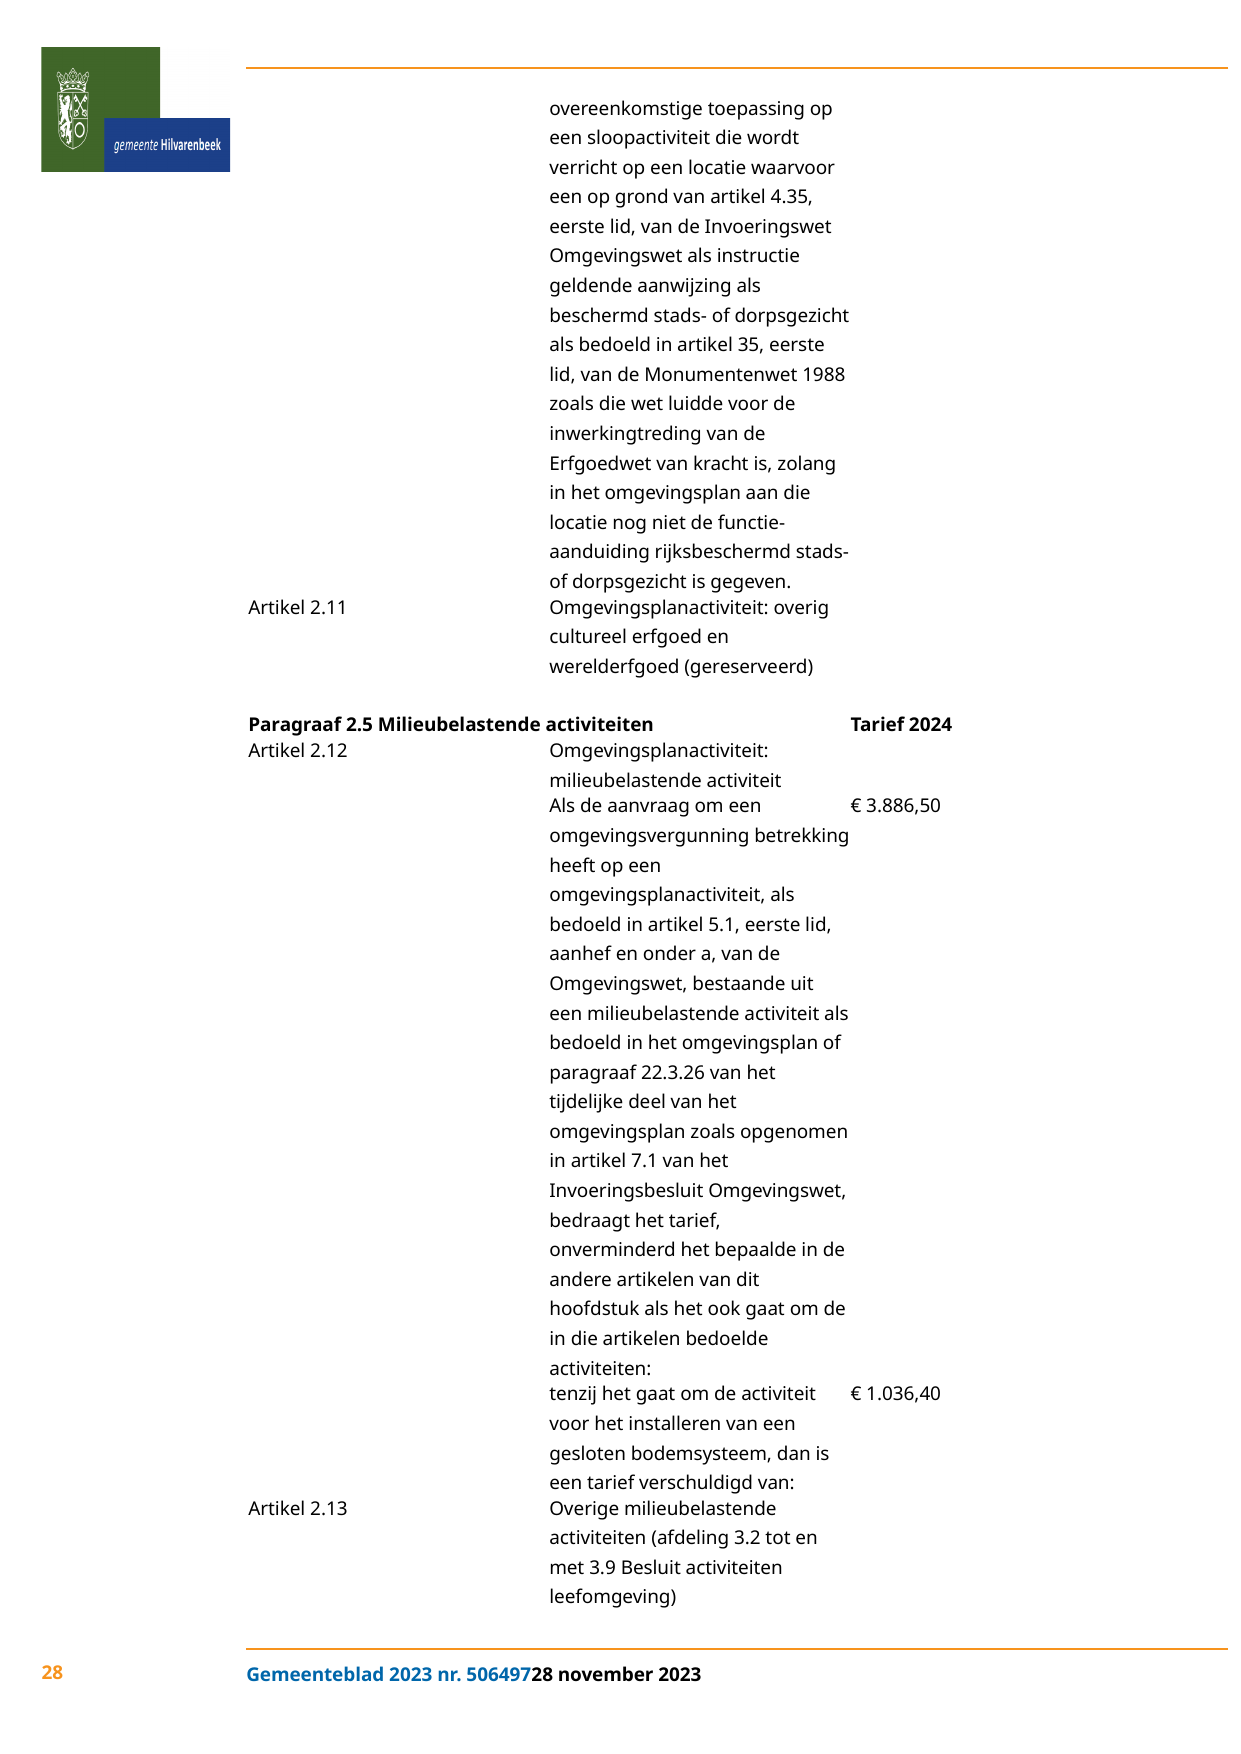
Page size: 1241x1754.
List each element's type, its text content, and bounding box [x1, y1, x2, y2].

table_header Tarief 2024 [850, 712, 1152, 737]
table_cell [248, 1381, 549, 1495]
table_cell [248, 95, 549, 594]
table_cell [850, 594, 1152, 679]
table_cell overeenkomstige toepassing op een sloopactiviteit die wordt verricht op een locatie waarvoor een op grond van artikel 4.35, eerste lid, van de Invoeringswet Omgevingswet als instructie geldende aanwijzing als beschermd stads- of dorpsgezicht als bedoeld in artikel 35, eerste lid, van de Monumentenwet 1988 zoals die wet luidde voor de inwerkingtreding van de Erfgoedwet van kracht is, zolang in het omgevingsplan aan die locatie nog niet de functie-aanduiding rijksbeschermd stads- of dorpsgezicht is gegeven. [549, 95, 850, 594]
table_cell Artikel 2.12 [248, 738, 549, 793]
table_cell Omgevingsplanactiviteit: milieubelastende activiteit [549, 738, 850, 793]
table_header Paragraaf 2.5 Milieubelastende activiteiten [248, 712, 850, 737]
table_cell [850, 1495, 1152, 1609]
table_cell Overige milieubelastende activiteiten (afdeling 3.2 tot en met 3.9 Besluit activiteiten leefomgeving) [549, 1495, 850, 1609]
table_cell Omgevingsplanactiviteit: overig cultureel erfgoed en werelderfgoed (gereserveerd) [549, 594, 850, 679]
table_cell € 3.886,50 [850, 793, 1152, 1381]
table_cell Artikel 2.11 [248, 594, 549, 679]
table_cell [248, 793, 549, 1381]
table_cell Als de aanvraag om een omgevingsvergunning betrekking heeft op een omgevingsplanactiviteit, als bedoeld in artikel 5.1, eerste lid, aanhef en onder a, van de Omgevingswet, bestaande uit een milieubelastende activiteit als bedoeld in het omgevingsplan of paragraaf 22.3.26 van het tijdelijke deel van het omgevingsplan zoals opgenomen in artikel 7.1 van het Invoeringsbesluit Omgevingswet, bedraagt het tarief, onverminderd het bepaalde in de andere artikelen van dit hoofdstuk als het ook gaat om de in die artikelen bedoelde activiteiten: [549, 793, 850, 1381]
table_cell [850, 738, 1152, 793]
table_cell tenzij het gaat om de activiteit voor het installeren van een gesloten bodemsysteem, dan is een tarief verschuldigd van: [549, 1381, 850, 1495]
picture [41, 47, 231, 172]
table_cell [850, 95, 1152, 594]
table_cell Artikel 2.13 [248, 1495, 549, 1609]
table_cell € 1.036,40 [850, 1381, 1152, 1495]
